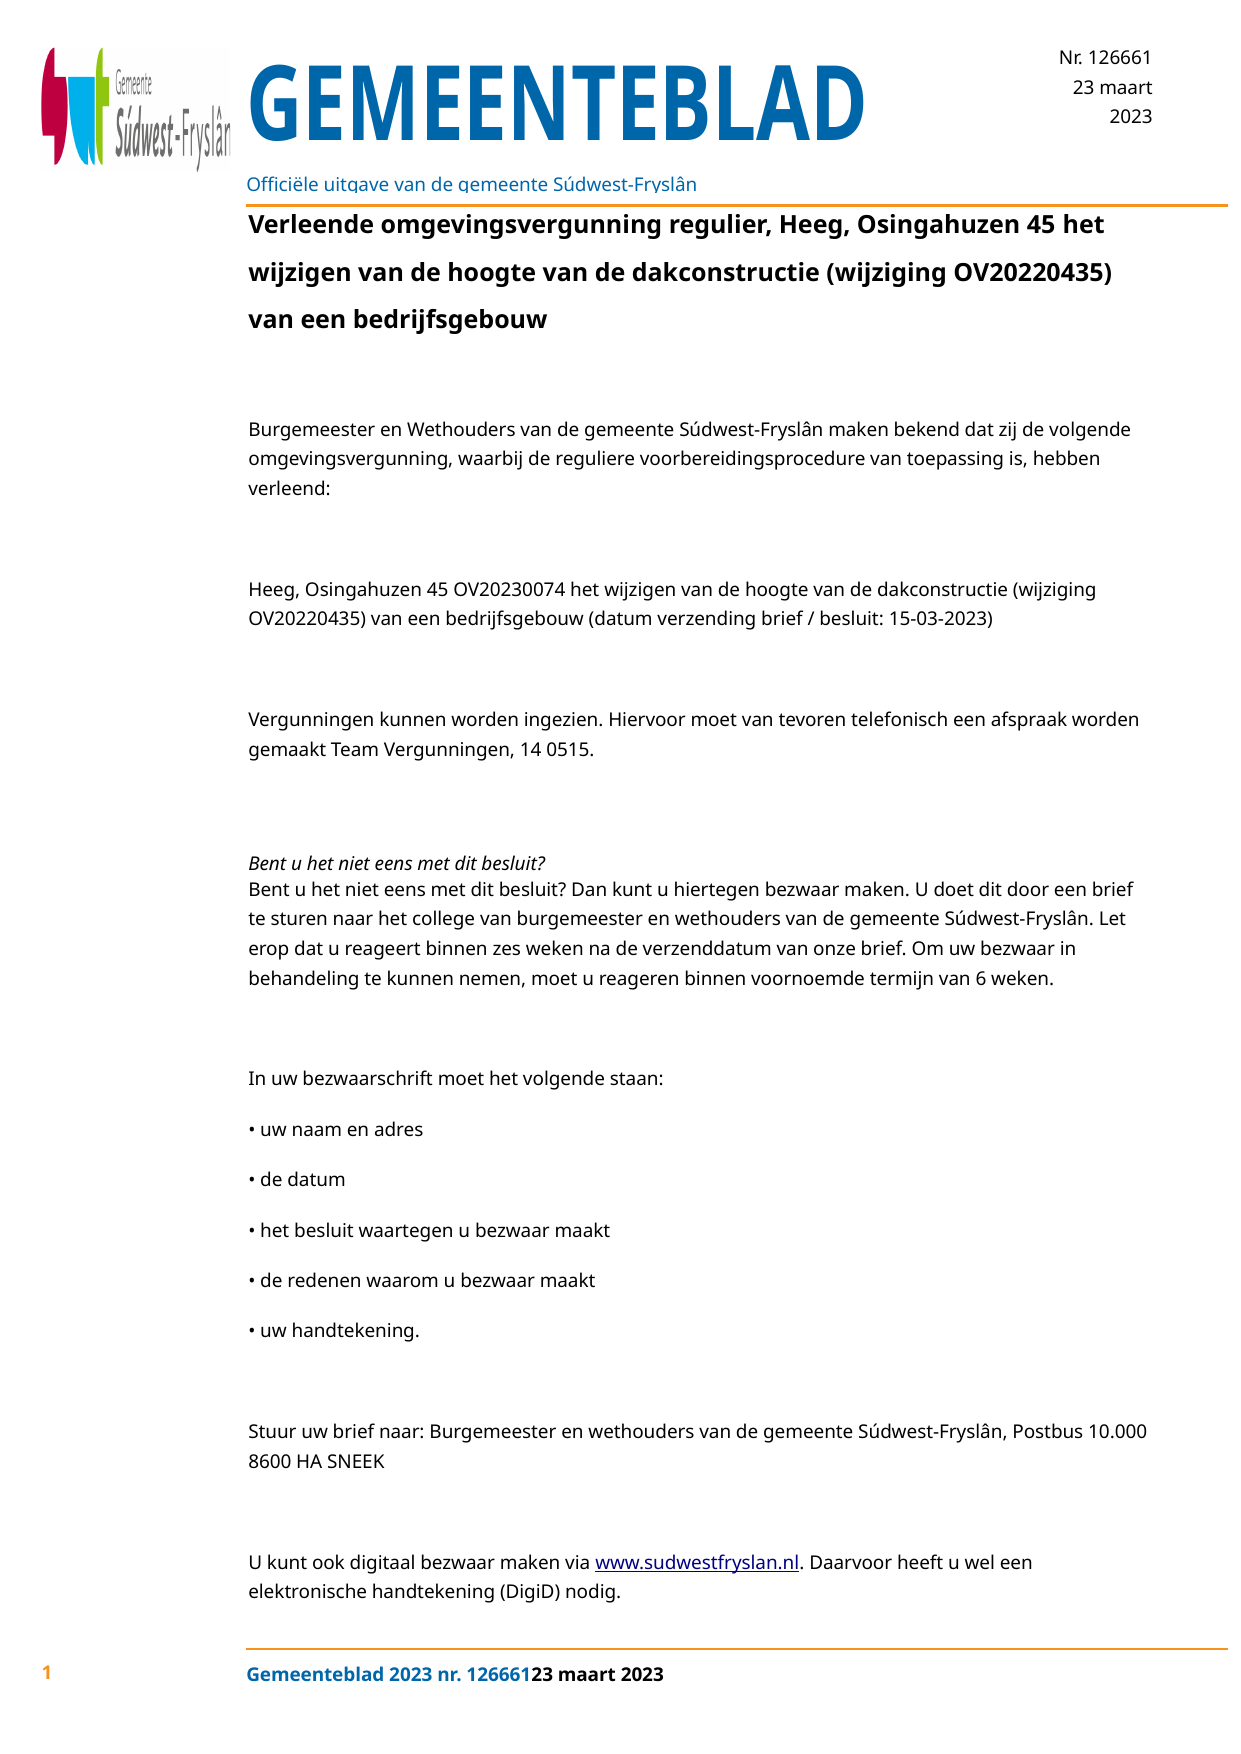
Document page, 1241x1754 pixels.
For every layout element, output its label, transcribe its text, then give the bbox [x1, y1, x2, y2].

text Stuur uw brief naar: Burgemeester en wethouders van de gemeente Súdwest-Fryslân, Postbus 10.000 8600 HA SNEEK [248, 1418, 1152, 1474]
text • het besluit waartegen u bezwaar maakt [248, 1217, 1152, 1243]
text In uw bezwaarschrift moet het volgende staan: [248, 1066, 1152, 1091]
text • de datum [248, 1166, 1152, 1192]
text Bent u het niet eens met dit besluit? [248, 850, 1152, 876]
text Heeg, Osingahuzen 45 OV20230074 het wijzigen van de hoogte van de dakconstructie (wijziging OV20220435) van een bedrijfsgebouw (datum verzending brief / besluit: 15-03-2023) [248, 576, 1152, 631]
text • de redenen waarom u bezwaar maakt [248, 1267, 1152, 1293]
text U kunt ook digitaal bezwaar maken via www.sudwestfryslan.nl. Daarvoor heeft u wel een elektronische handtekening (DigiD) nodig. [248, 1549, 1152, 1604]
text Verleende omgevingsvergunning regulier, Heeg, Osingahuzen 45 het wijzigen van de hoogte van de dakconstructie (wijziging OV20220435) van een bedrijfsgebouw [248, 207, 1152, 336]
text Burgemeester en Wethouders van de gemeente Súdwest-Fryslân maken bekend dat zij de volgende omgevingsvergunning, waarbij de reguliere voorbereidingsprocedure van toepassing is, hebben verleend: [248, 416, 1152, 501]
picture [41, 47, 231, 172]
text • uw naam en adres [248, 1116, 1152, 1142]
text Vergunningen kunnen worden ingezien. Hiervoor moet van tevoren telefonisch een afspraak worden gemaakt Team Vergunningen, 14 0515. [248, 706, 1152, 762]
text Bent u het niet eens met dit besluit? Dan kunt u hiertegen bezwaar maken. U doet dit door een brief te sturen naar het college van burgemeester en wethouders van de gemeente Súdwest-Fryslân. Let erop dat u reageert binnen zes weken na de verzenddatum van onze brief. Om uw bezwaar in behandeling te kunnen nemen, moet u reageren binnen voornoemde termijn van 6 weken. [248, 876, 1152, 991]
text • uw handtekening. [248, 1318, 1152, 1343]
